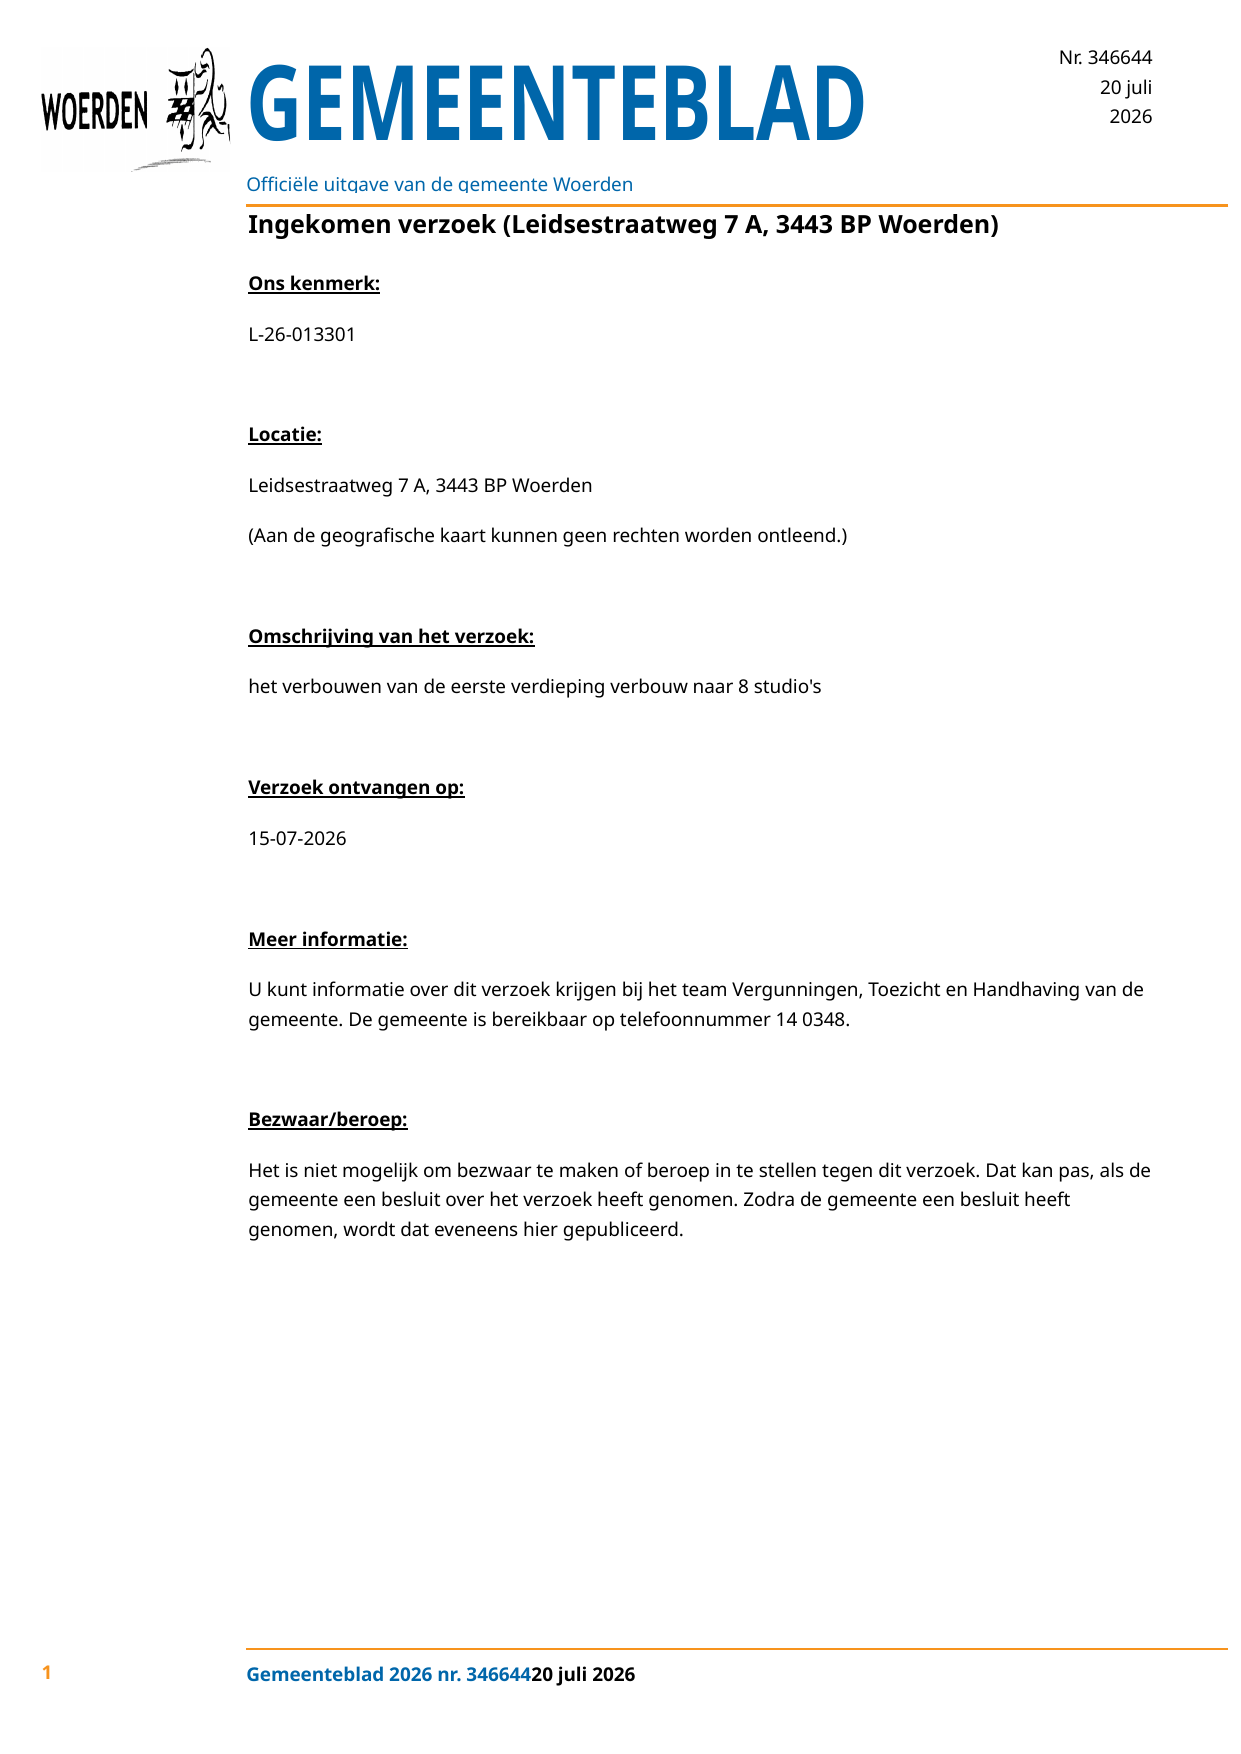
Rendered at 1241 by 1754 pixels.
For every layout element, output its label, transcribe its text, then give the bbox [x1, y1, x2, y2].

picture [41, 47, 231, 172]
text (Aan de geografische kaart kunnen geen rechten worden ontleend.) [248, 522, 1152, 548]
text Meer informatie: [248, 926, 1152, 951]
text Ons kenmerk: [248, 270, 1152, 296]
text 15-07-2026 [248, 825, 1152, 851]
text Leidsestraatweg 7 A, 3443 BP Woerden [248, 472, 1152, 498]
text Bezwaar/beroep: [248, 1107, 1152, 1132]
text het verbouwen van de eerste verdieping verbouw naar 8 studio's [248, 674, 1152, 699]
text Locatie: [248, 422, 1152, 447]
text L-26-013301 [248, 321, 1152, 346]
text Ingekomen verzoek (Leidsestraatweg 7 A, 3443 BP Woerden) [248, 207, 1152, 241]
text U kunt informatie over dit verzoek krijgen bij het team Vergunningen, Toezicht en Handhaving van de gemeente. De gemeente is bereikbaar op telefoonnummer 14 0348. [248, 976, 1152, 1031]
text Het is niet mogelijk om bezwaar te maken of beroep in te stellen tegen dit verzoek. Dat kan pas, als de gemeente een besluit over het verzoek heeft genomen. Zodra de gemeente een besluit heeft genomen, wordt dat eveneens hier gepubliceerd. [248, 1157, 1152, 1242]
text Verzoek ontvangen op: [248, 774, 1152, 800]
text Omschrijving van het verzoek: [248, 623, 1152, 649]
